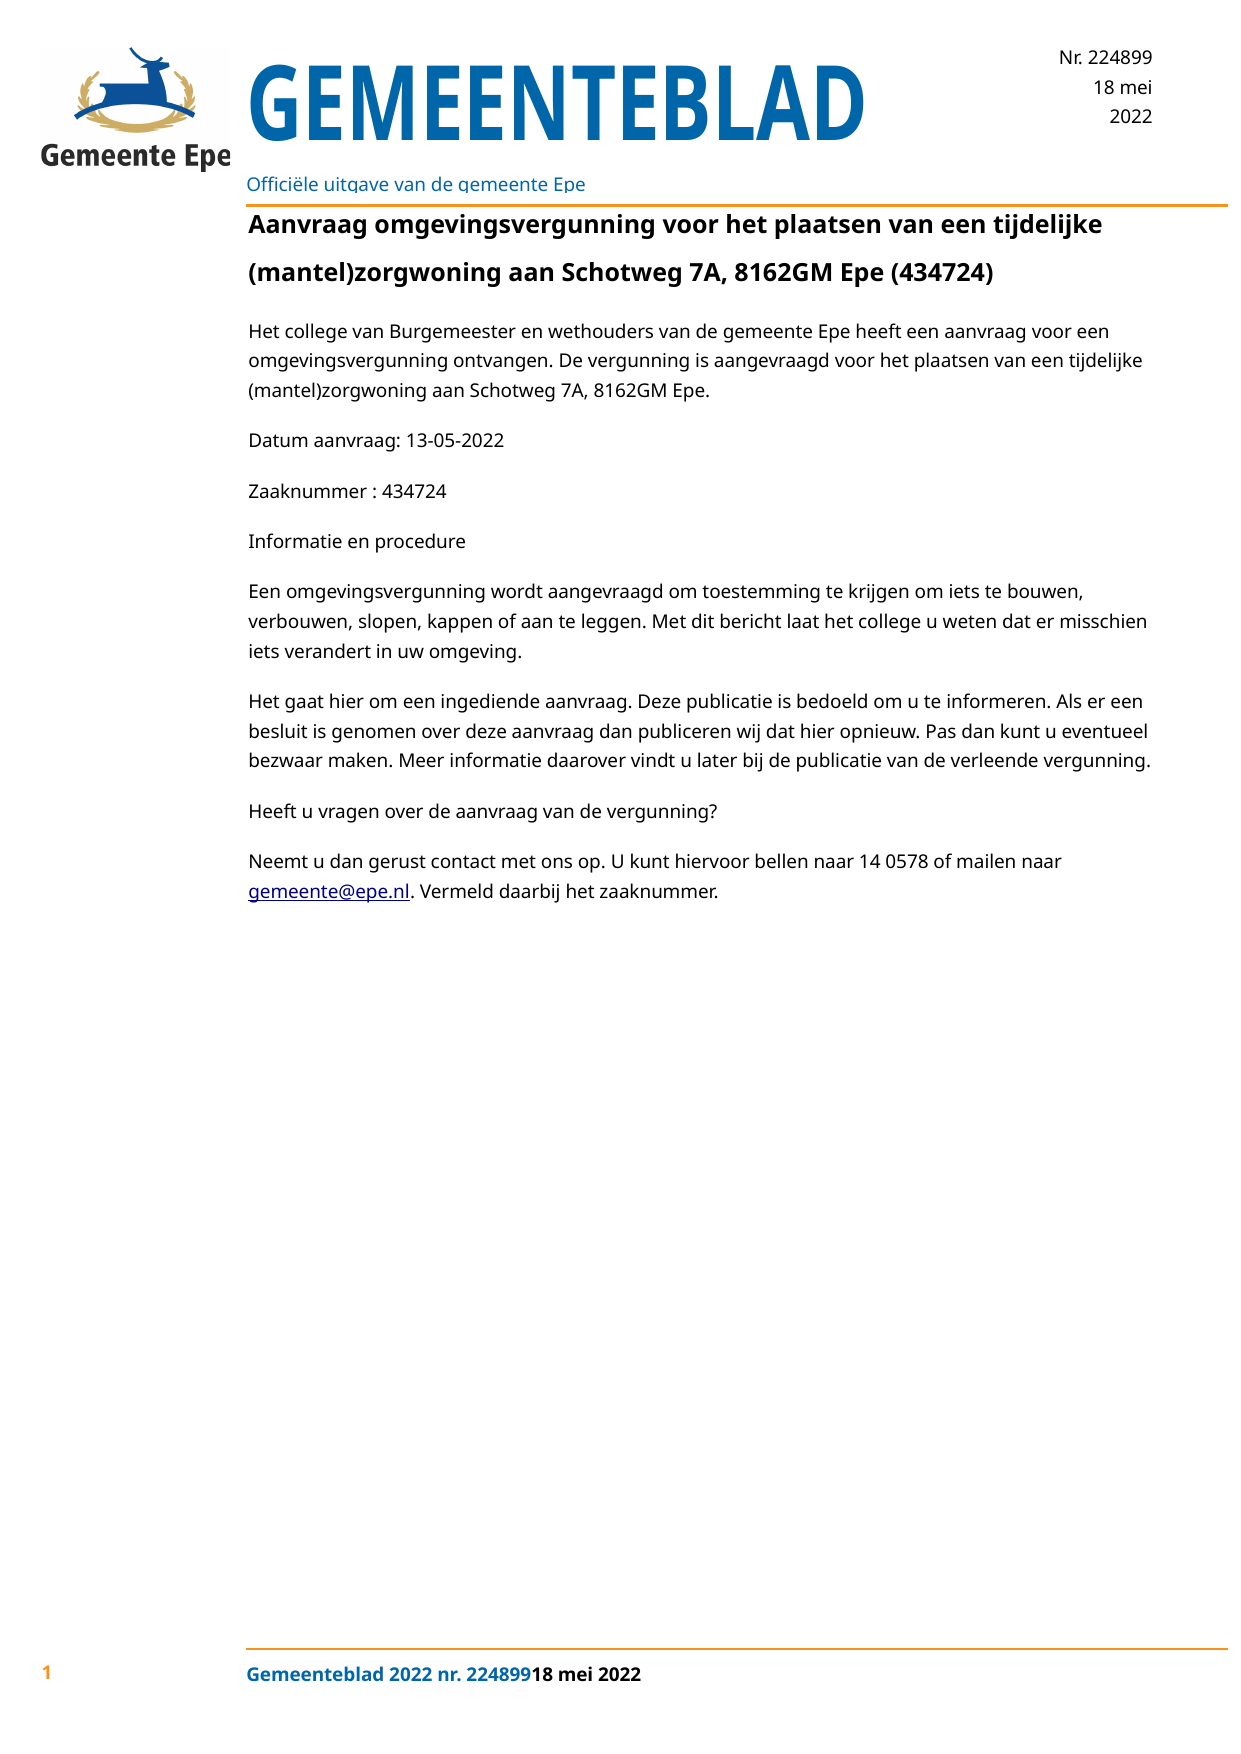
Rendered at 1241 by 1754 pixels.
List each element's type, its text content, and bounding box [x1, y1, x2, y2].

text Zaaknummer : 434724 [248, 478, 1152, 504]
text Het gaat hier om een ingediende aanvraag. Deze publicatie is bedoeld om u te informeren. Als er een besluit is genomen over deze aanvraag dan publiceren wij dat hier opnieuw. Pas dan kunt u eventueel bezwaar maken. Meer informatie daarover vindt u later bij de publicatie van de verleende vergunning. [248, 688, 1152, 773]
text Informatie en procedure [248, 528, 1152, 554]
text Een omgevingsvergunning wordt aangevraagd om toestemming te krijgen om iets te bouwen, verbouwen, slopen, kappen of aan te leggen. Met dit bericht laat het college u weten dat er misschien iets verandert in uw omgeving. [248, 579, 1152, 664]
picture [41, 47, 231, 172]
text Heeft u vragen over de aanvraag van de vergunning? [248, 798, 1152, 824]
text Het college van Burgemeester en wethouders van de gemeente Epe heeft een aanvraag voor een omgevingsvergunning ontvangen. De vergunning is aangevraagd voor het plaatsen van een tijdelijke (mantel)zorgwoning aan Schotweg 7A, 8162GM Epe. [248, 318, 1152, 403]
text Aanvraag omgevingsvergunning voor het plaatsen van een tijdelijke (mantel)zorgwoning aan Schotweg 7A, 8162GM Epe (434724) [248, 207, 1152, 288]
text Neemt u dan gerust contact met ons op. U kunt hiervoor bellen naar 14 0578 of mailen naar gemeente@epe.nl. Vermeld daarbij het zaaknummer. [248, 848, 1152, 904]
text Datum aanvraag: 13-05-2022 [248, 427, 1152, 453]
